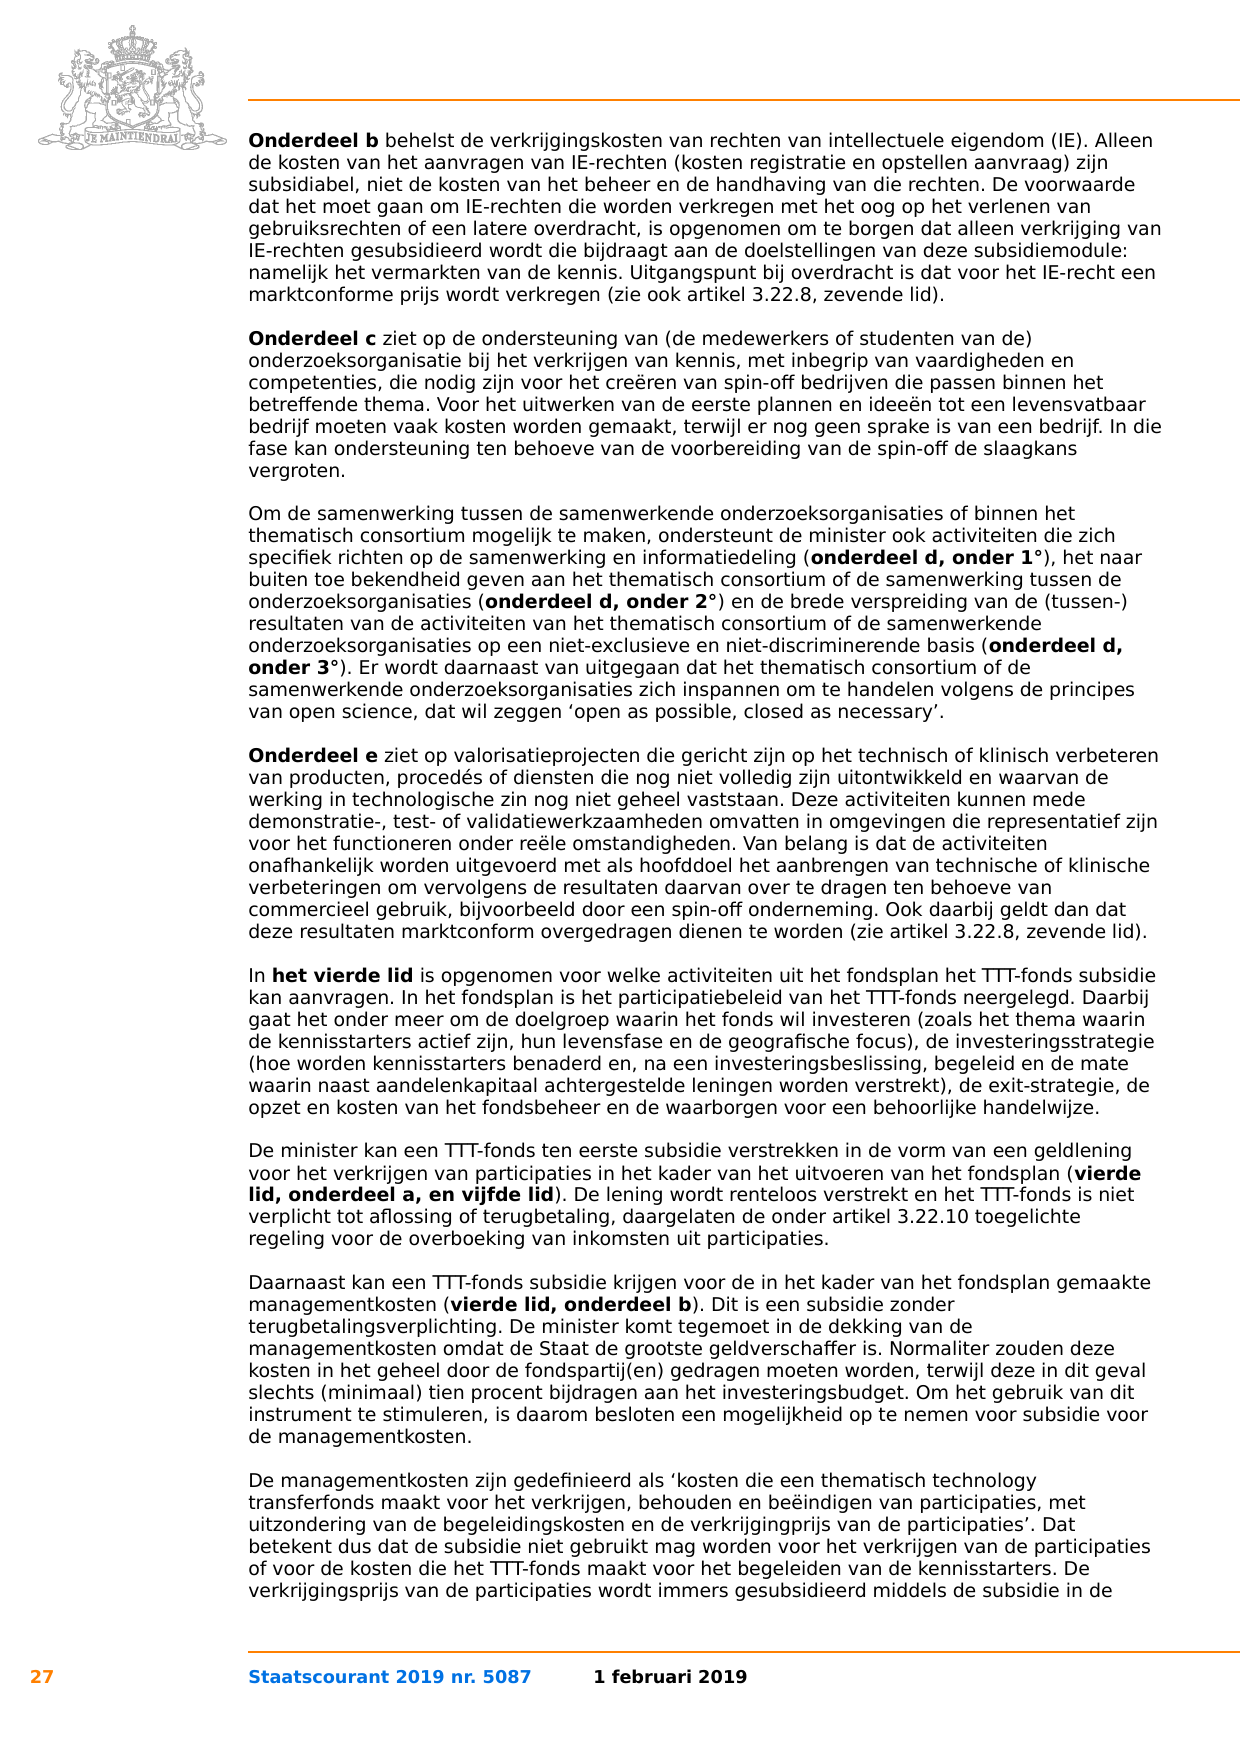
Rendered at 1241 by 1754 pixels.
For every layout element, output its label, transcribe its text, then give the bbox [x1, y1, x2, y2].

text Daarnaast kan een TTT-fonds subsidie krijgen voor de in het kader van het fondsplan gemaakte managementkosten (vierde lid, onderdeel b). Dit is een subsidie zonder terugbetalingsverplichting. De minister komt tegemoet in de dekking van de managementkosten omdat de Staat de grootste geldverschaffer is. Normaliter zouden deze kosten in het geheel door de fondspartij(en) gedragen moeten worden, terwijl deze in dit geval slechts (minimaal) tien procent bijdragen aan het investeringsbudget. Om het gebruik van dit instrument te stimuleren, is daarom besloten een mogelijkheid op te nemen voor subsidie voor de managementkosten. [248, 1272, 1163, 1448]
text De minister kan een TTT-fonds ten eerste subsidie verstrekken in de vorm van een geldlening voor het verkrijgen van participaties in het kader van het uitvoeren van het fondsplan (vierde lid, onderdeel a, en vijfde lid). De lening wordt renteloos verstrekt en het TTT-fonds is niet verplicht tot aflossing of terugbetaling, daargelaten de onder artikel 3.22.10 toegelichte regeling voor de overboeking van inkomsten uit participaties. [248, 1140, 1163, 1250]
text Onderdeel b behelst de verkrijgingskosten van rechten van intellectuele eigendom (IE). Alleen de kosten van het aanvragen van IE-rechten (kosten registratie en opstellen aanvraag) zijn subsidiabel, niet de kosten van het beheer en de handhaving van die rechten. De voorwaarde dat het moet gaan om IE-rechten die worden verkregen met het oog op het verlenen van gebruiksrechten of een latere overdracht, is opgenomen om te borgen dat alleen verkrijging van IE-rechten gesubsidieerd wordt die bijdraagt aan de doelstellingen van deze subsidiemodule: namelijk het vermarkten van de kennis. Uitgangspunt bij overdracht is dat voor het IE-recht een marktconforme prijs wordt verkregen (zie ook artikel 3.22.8, zevende lid). [248, 130, 1163, 306]
text In het vierde lid is opgenomen voor welke activiteiten uit het fondsplan het TTT-fonds subsidie kan aanvragen. In het fondsplan is het participatiebeleid van het TTT-fonds neergelegd. Daarbij gaat het onder meer om de doelgroep waarin het fonds wil investeren (zoals het thema waarin de kennisstarters actief zijn, hun levensfase en de geografische focus), de investeringsstrategie (hoe worden kennisstarters benaderd en, na een investeringsbeslissing, begeleid en de mate waarin naast aandelenkapitaal achtergestelde leningen worden verstrekt), de exit-strategie, de opzet en kosten van het fondsbeheer en de waarborgen voor een behoorlijke handelwijze. [248, 965, 1163, 1118]
text Onderdeel c ziet op de ondersteuning van (de medewerkers of studenten van de) onderzoeksorganisatie bij het verkrijgen van kennis, met inbegrip van vaardigheden en competenties, die nodig zijn voor het creëren van spin-off bedrijven die passen binnen het betreffende thema. Voor het uitwerken van de eerste plannen en ideeën tot een levensvatbaar bedrijf moeten vaak kosten worden gemaakt, terwijl er nog geen sprake is van een bedrijf. In die fase kan ondersteuning ten behoeve van de voorbereiding van de spin-off de slaagkans vergroten. [248, 328, 1163, 481]
text De managementkosten zijn gedefinieerd als ‘kosten die een thematisch technology transferfonds maakt voor het verkrijgen, behouden en beëindigen van participaties, met uitzondering van de begeleidingskosten en de verkrijgingprijs van de participaties’. Dat betekent dus dat de subsidie niet gebruikt mag worden voor het verkrijgen van de participaties of voor de kosten die het TTT-fonds maakt voor het begeleiden van de kennisstarters. De verkrijgingsprijs van de participaties wordt immers gesubsidieerd middels de subsidie in de [248, 1470, 1163, 1602]
text Om de samenwerking tussen de samenwerkende onderzoeksorganisaties of binnen het thematisch consortium mogelijk te maken, ondersteunt de minister ook activiteiten die zich specifiek richten op de samenwerking en informatiedeling (onderdeel d, onder 1°), het naar buiten toe bekendheid geven aan het thematisch consortium of de samenwerking tussen de onderzoeksorganisaties (onderdeel d, onder 2°) en de brede verspreiding van de (tussen-) resultaten van de activiteiten van het thematisch consortium of de samenwerkende onderzoeksorganisaties op een niet-exclusieve en niet-discriminerende basis (onderdeel d, onder 3°). Er wordt daarnaast van uitgegaan dat het thematisch consortium of de samenwerkende onderzoeksorganisaties zich inspannen om te handelen volgens de principes van open science, dat wil zeggen ‘open as possible, closed as necessary’. [248, 503, 1163, 723]
picture [38, 25, 227, 150]
text Onderdeel e ziet op valorisatieprojecten die gericht zijn op het technisch of klinisch verbeteren van producten, procedés of diensten die nog niet volledig zijn uitontwikkeld en waarvan de werking in technologische zin nog niet geheel vaststaan. Deze activiteiten kunnen mede demonstratie-, test- of validatiewerkzaamheden omvatten in omgevingen die representatief zijn voor het functioneren onder reële omstandigheden. Van belang is dat de activiteiten onafhankelijk worden uitgevoerd met als hoofddoel het aanbrengen van technische of klinische verbeteringen om vervolgens de resultaten daarvan over te dragen ten behoeve van commercieel gebruik, bijvoorbeeld door een spin-off onderneming. Ook daarbij geldt dan dat deze resultaten marktconform overgedragen dienen te worden (zie artikel 3.22.8, zevende lid). [248, 745, 1163, 943]
